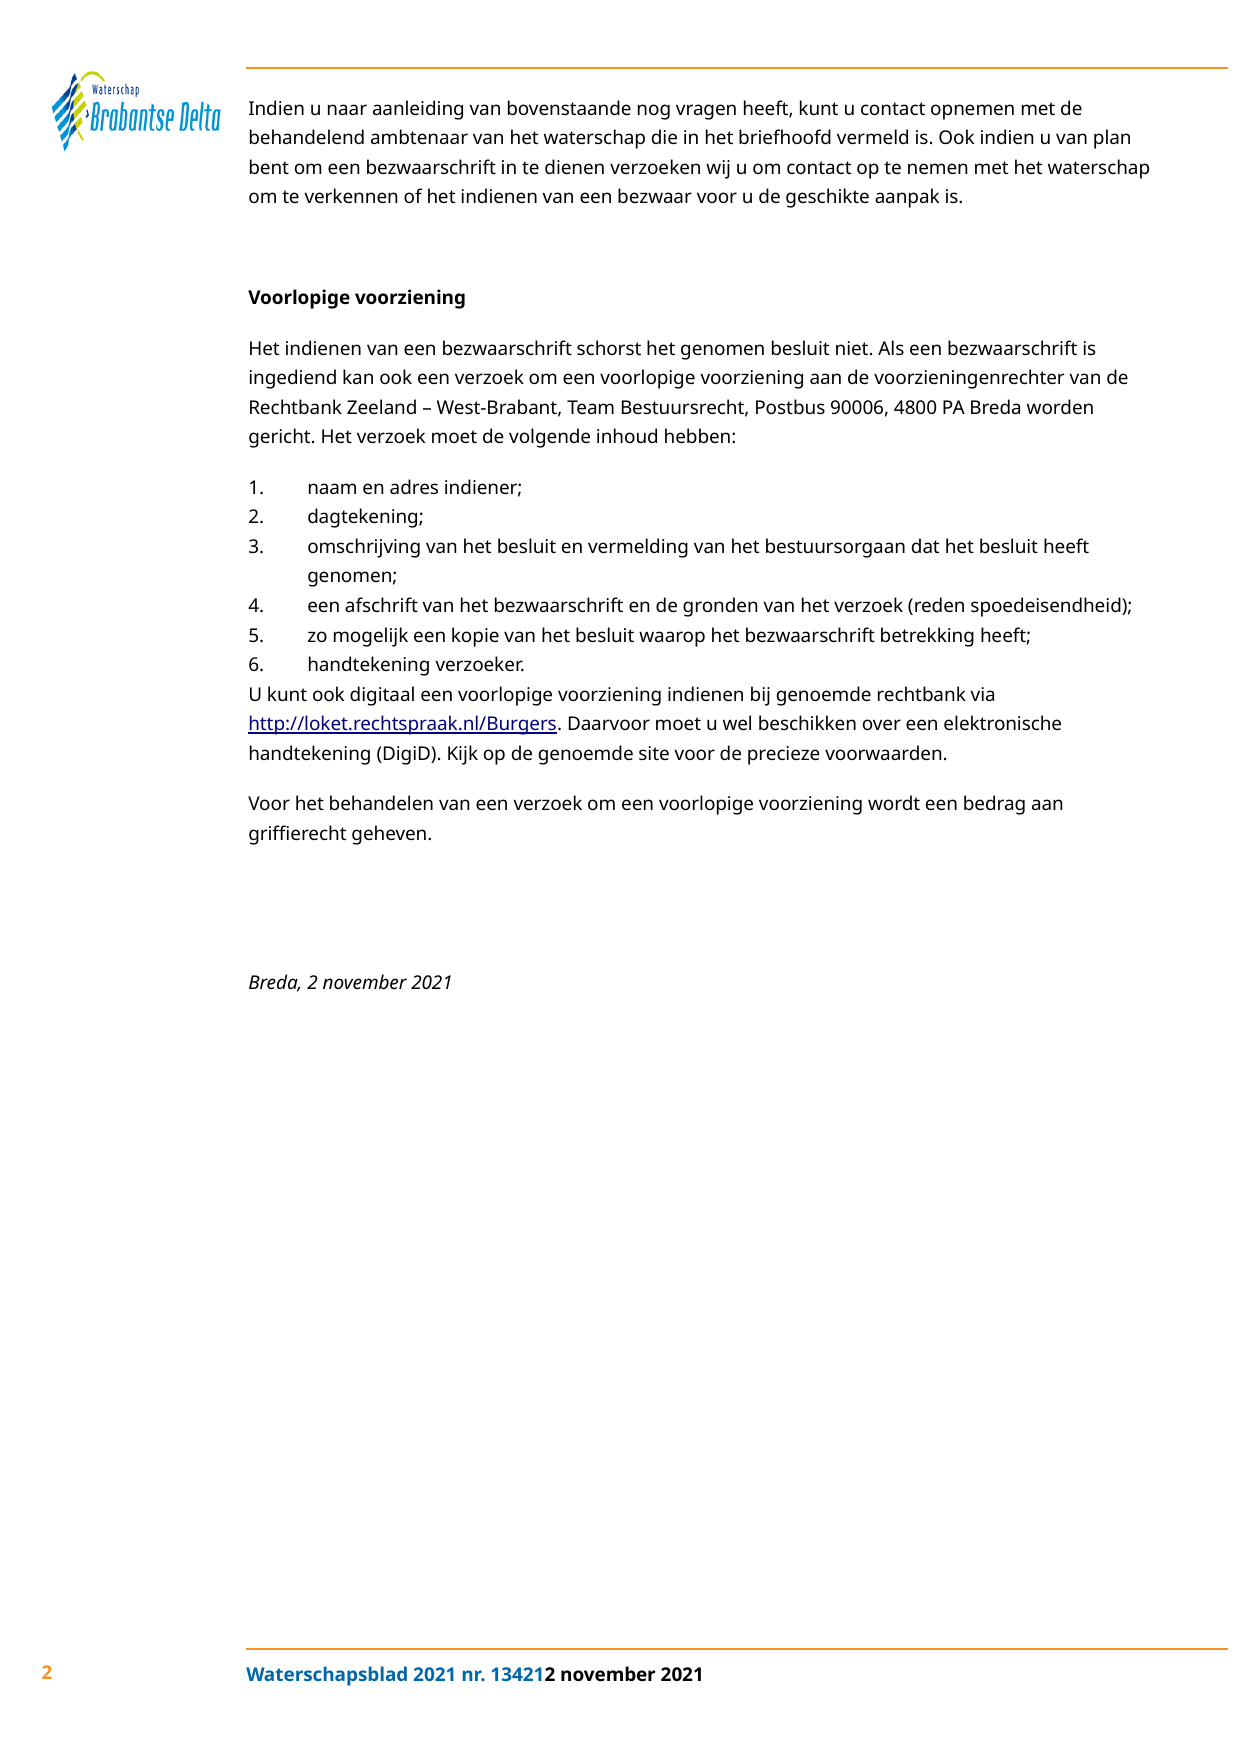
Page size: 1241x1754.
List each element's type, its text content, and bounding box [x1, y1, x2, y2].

text U kunt ook digitaal een voorlopige voorziening indienen bij genoemde rechtbank via http://loket.rechtspraak.nl/Burgers. Daarvoor moet u wel beschikken over een elektronische handtekening (DigiD). Kijk op de genoemde site voor de precieze voorwaarden. [248, 681, 1152, 766]
text Breda, 2 november 2021 [248, 969, 1152, 994]
text Het indienen van een bezwaarschrift schorst het genomen besluit niet. Als een bezwaarschrift is ingediend kan ook een verzoek om een voorlopige voorziening aan de voorzieningenrechter van de Rechtbank Zeeland – West-Brabant, Team Bestuursrecht, Postbus 90006, 4800 PA Breda worden gericht. Het verzoek moet de volgende inhoud hebben: [248, 335, 1152, 449]
list omschrijving van het besluit en vermelding van het bestuursorgaan dat het besluit heeft genomen; [248, 533, 1152, 588]
list naam en adres indiener; [248, 474, 1152, 500]
list een afschrift van het bezwaarschrift en de gronden van het verzoek (reden spoedeisendheid); [248, 592, 1152, 618]
text Voorlopige voorziening [248, 284, 1152, 310]
list dagtekening; [248, 503, 1152, 529]
text Voor het behandelen van een verzoek om een voorlopige voorziening wordt een bedrag aan griffierecht geheven. [248, 791, 1152, 846]
list zo mogelijk een kopie van het besluit waarop het bezwaarschrift betrekking heeft; [248, 622, 1152, 648]
text Indien u naar aanleiding van bovenstaande nog vragen heeft, kunt u contact opnemen met de behandelend ambtenaar van het waterschap die in het briefhoofd vermeld is. Ook indien u van plan bent om een bezwaarschrift in te dienen verzoeken wij u om contact op te nemen met het waterschap om te verkennen of het indienen van een bezwaar voor u de geschikte aanpak is. [248, 95, 1152, 209]
list handtekening verzoeker. [248, 651, 1152, 677]
picture [41, 47, 231, 172]
